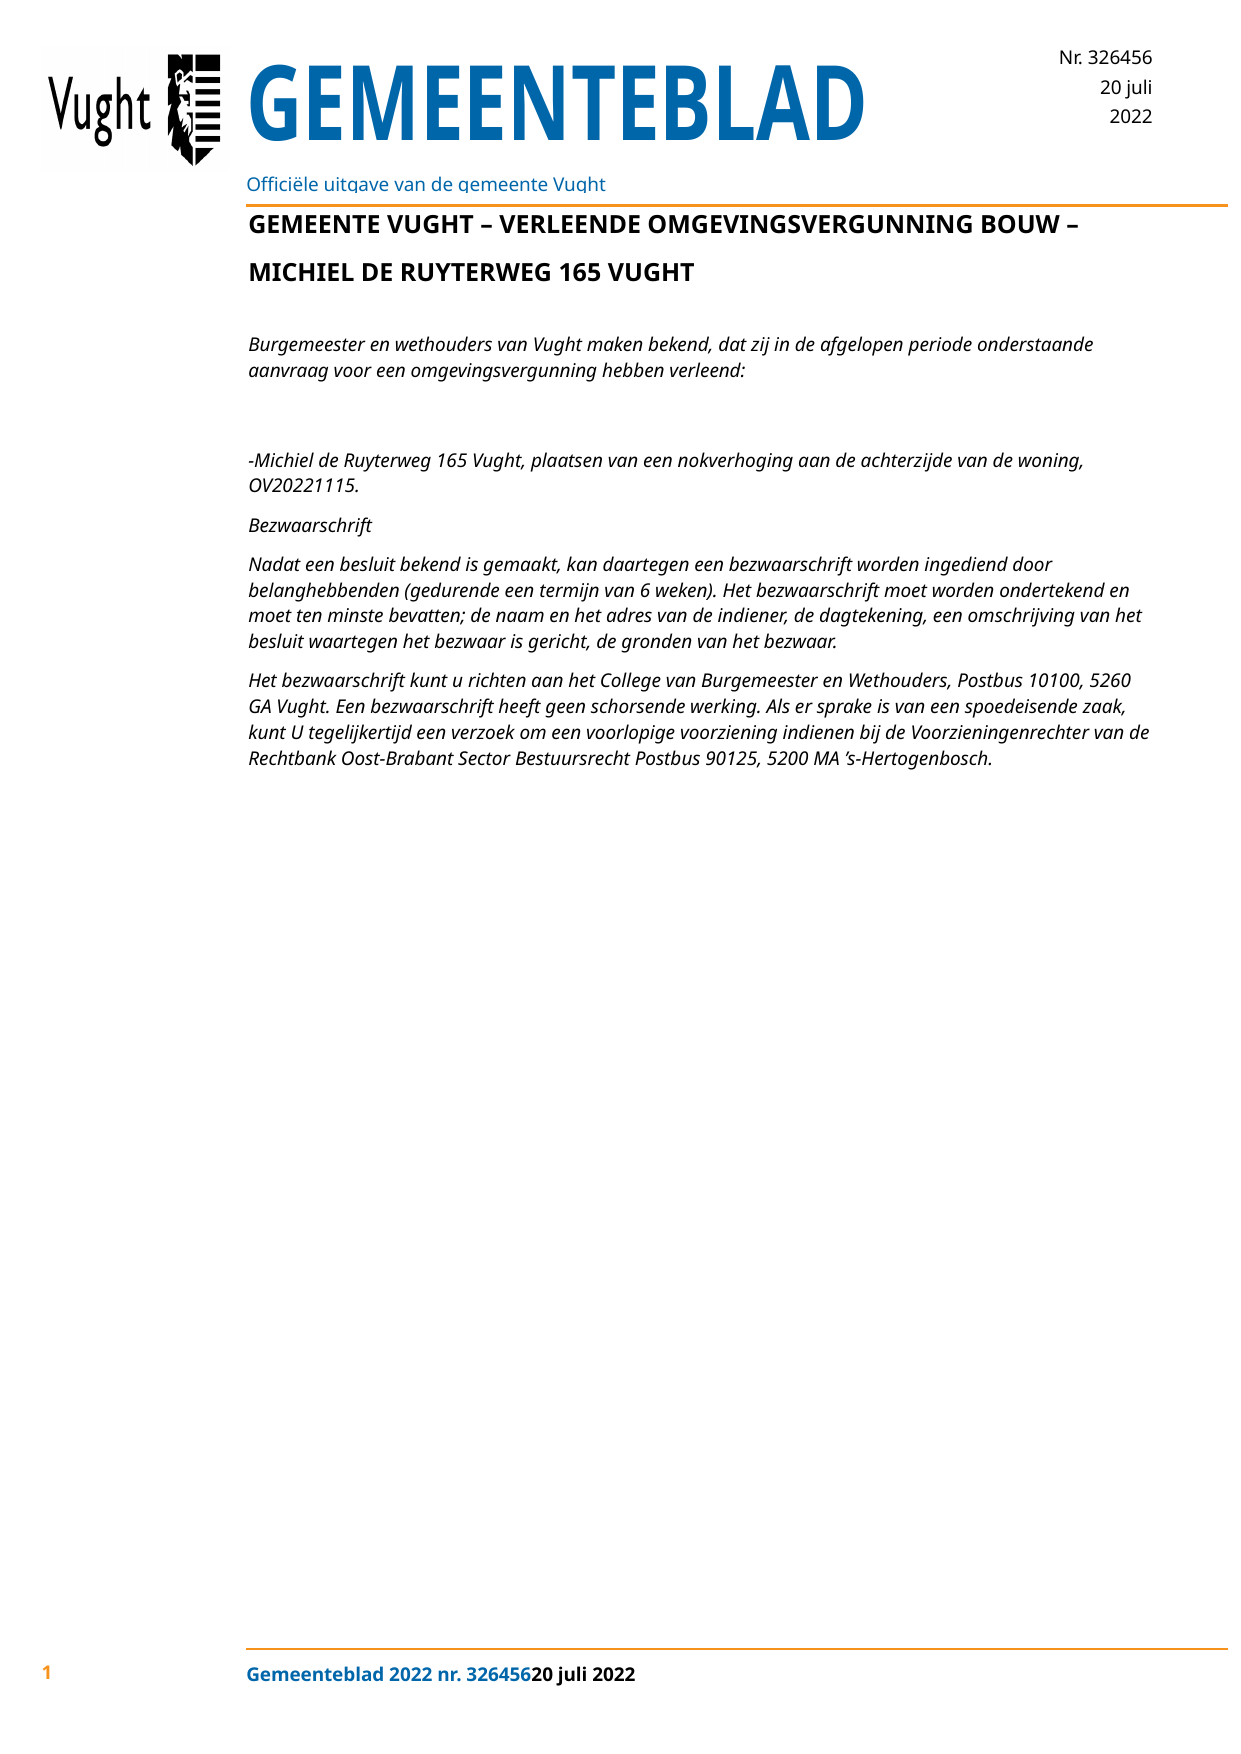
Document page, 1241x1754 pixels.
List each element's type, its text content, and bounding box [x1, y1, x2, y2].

text Bezwaarschrift [248, 512, 1152, 538]
text Nadat een besluit bekend is gemaakt, kan daartegen een bezwaarschrift worden ingediend door belanghebbenden (gedurende een termijn van 6 weken). Het bezwaarschrift moet worden ondertekend en moet ten minste bevatten; de naam en het adres van de indiener, de dagtekening, een omschrijving van het besluit waartegen het bezwaar is gericht, de gronden van het bezwaar. [248, 551, 1152, 654]
text Het bezwaarschrift kunt u richten aan het College van Burgemeester en Wethouders, Postbus 10100, 5260 GA Vught. Een bezwaarschrift heeft geen schorsende werking. Als er sprake is van een spoedeisende zaak, kunt U tegelijkertijd een verzoek om een voorlopige voorziening indienen bij de Voorzieningenrechter van de Rechtbank Oost-Brabant Sector Bestuursrecht Postbus 90125, 5200 MA ’s-Hertogenbosch. [248, 668, 1152, 771]
text -Michiel de Ruyterweg 165 Vught, plaatsen van een nokverhoging aan de achterzijde van de woning, OV20221115. [248, 447, 1152, 498]
text Burgemeester en wethouders van Vught maken bekend, dat zij in de afgelopen periode onderstaande aanvraag voor een omgevingsvergunning hebben verleend: [248, 331, 1152, 383]
picture [41, 47, 231, 172]
text GEMEENTE VUGHT – VERLEENDE OMGEVINGSVERGUNNING BOUW –MICHIEL DE RUYTERWEG 165 VUGHT [248, 207, 1152, 288]
